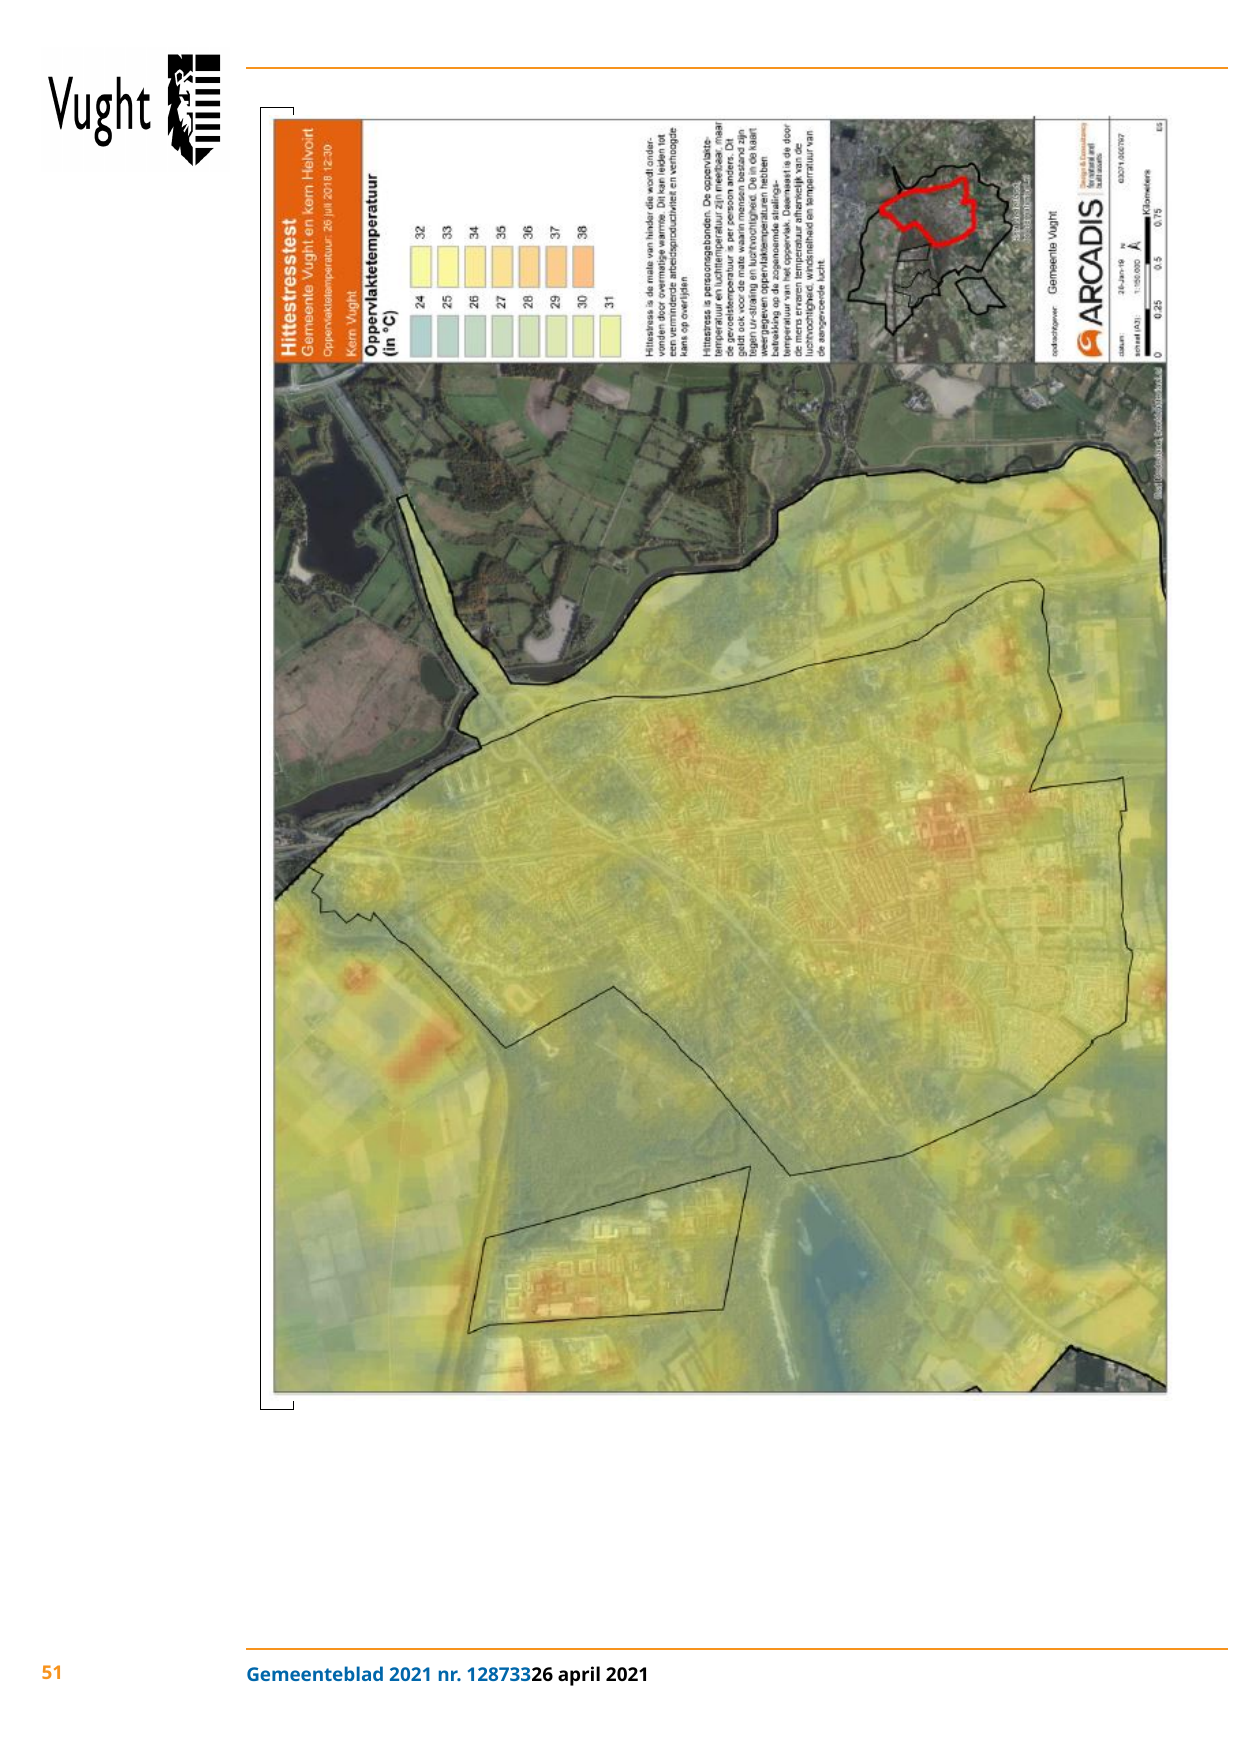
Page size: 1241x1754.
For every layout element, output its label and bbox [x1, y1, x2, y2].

picture [268, 115, 1173, 1401]
picture [41, 47, 231, 172]
